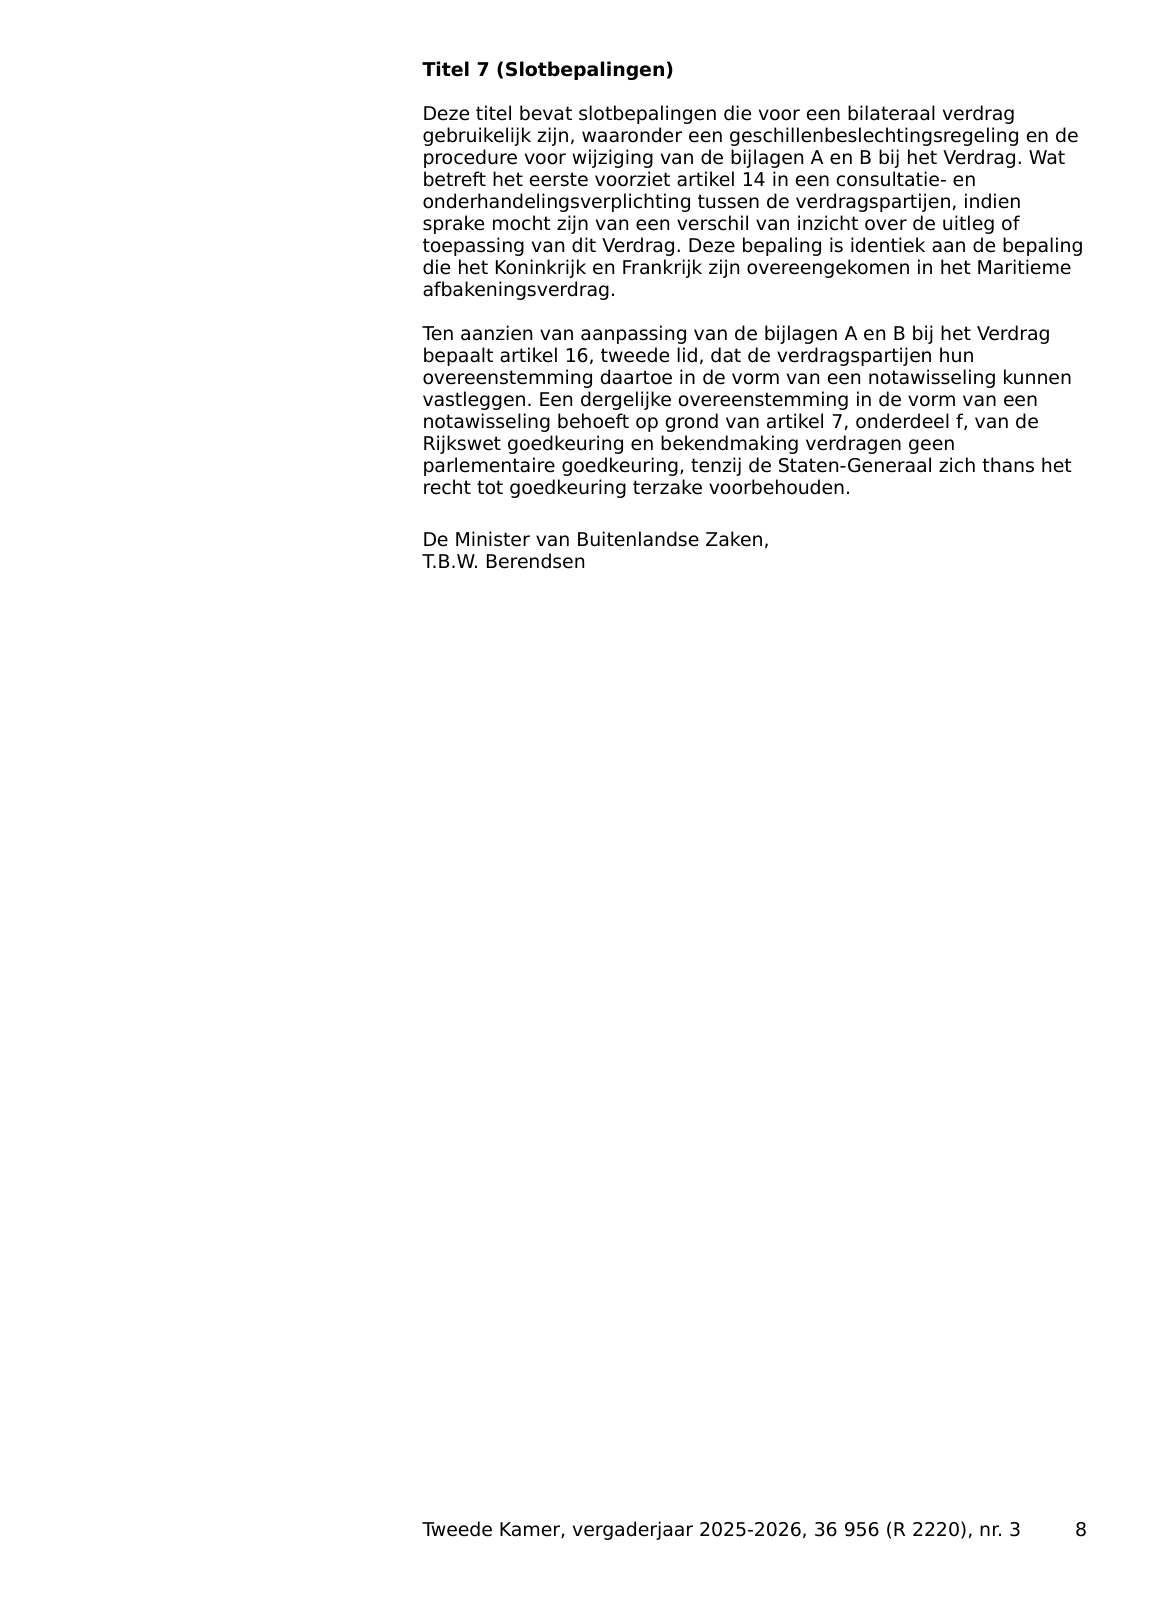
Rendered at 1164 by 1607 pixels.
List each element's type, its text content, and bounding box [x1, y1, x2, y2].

text Ten aanzien van aanpassing van de bijlagen A en B bij het Verdrag bepaalt artikel 16, tweede lid, dat de verdragspartijen hun overeenstemming daartoe in de vorm van een notawisseling kunnen vastleggen. Een dergelijke overeenstemming in de vorm van een notawisseling behoeft op grond van artikel 7, onderdeel f, van de Rijkswet goedkeuring en bekendmaking verdragen geen parlementaire goedkeuring, tenzij de Staten-Generaal zich thans het recht tot goedkeuring terzake voorbehouden. [422, 323, 1087, 499]
text De Minister van Buitenlandse Zaken, T.B.W. Berendsen [422, 529, 1087, 573]
subtitle Titel 7 (Slotbepalingen) [422, 59, 1087, 81]
text Deze titel bevat slotbepalingen die voor een bilateraal verdrag gebruikelijk zijn, waaronder een geschillenbeslechtingsregeling en de procedure voor wijziging van de bijlagen A en B bij het Verdrag. Wat betreft het eerste voorziet artikel 14 in een consultatie- en onderhandelingsverplichting tussen de verdragspartijen, indien sprake mocht zijn van een verschil van inzicht over de uitleg of toepassing van dit Verdrag. Deze bepaling is identiek aan de bepaling die het Koninkrijk en Frankrijk zijn overeengekomen in het Maritieme afbakeningsverdrag. [422, 103, 1087, 301]
